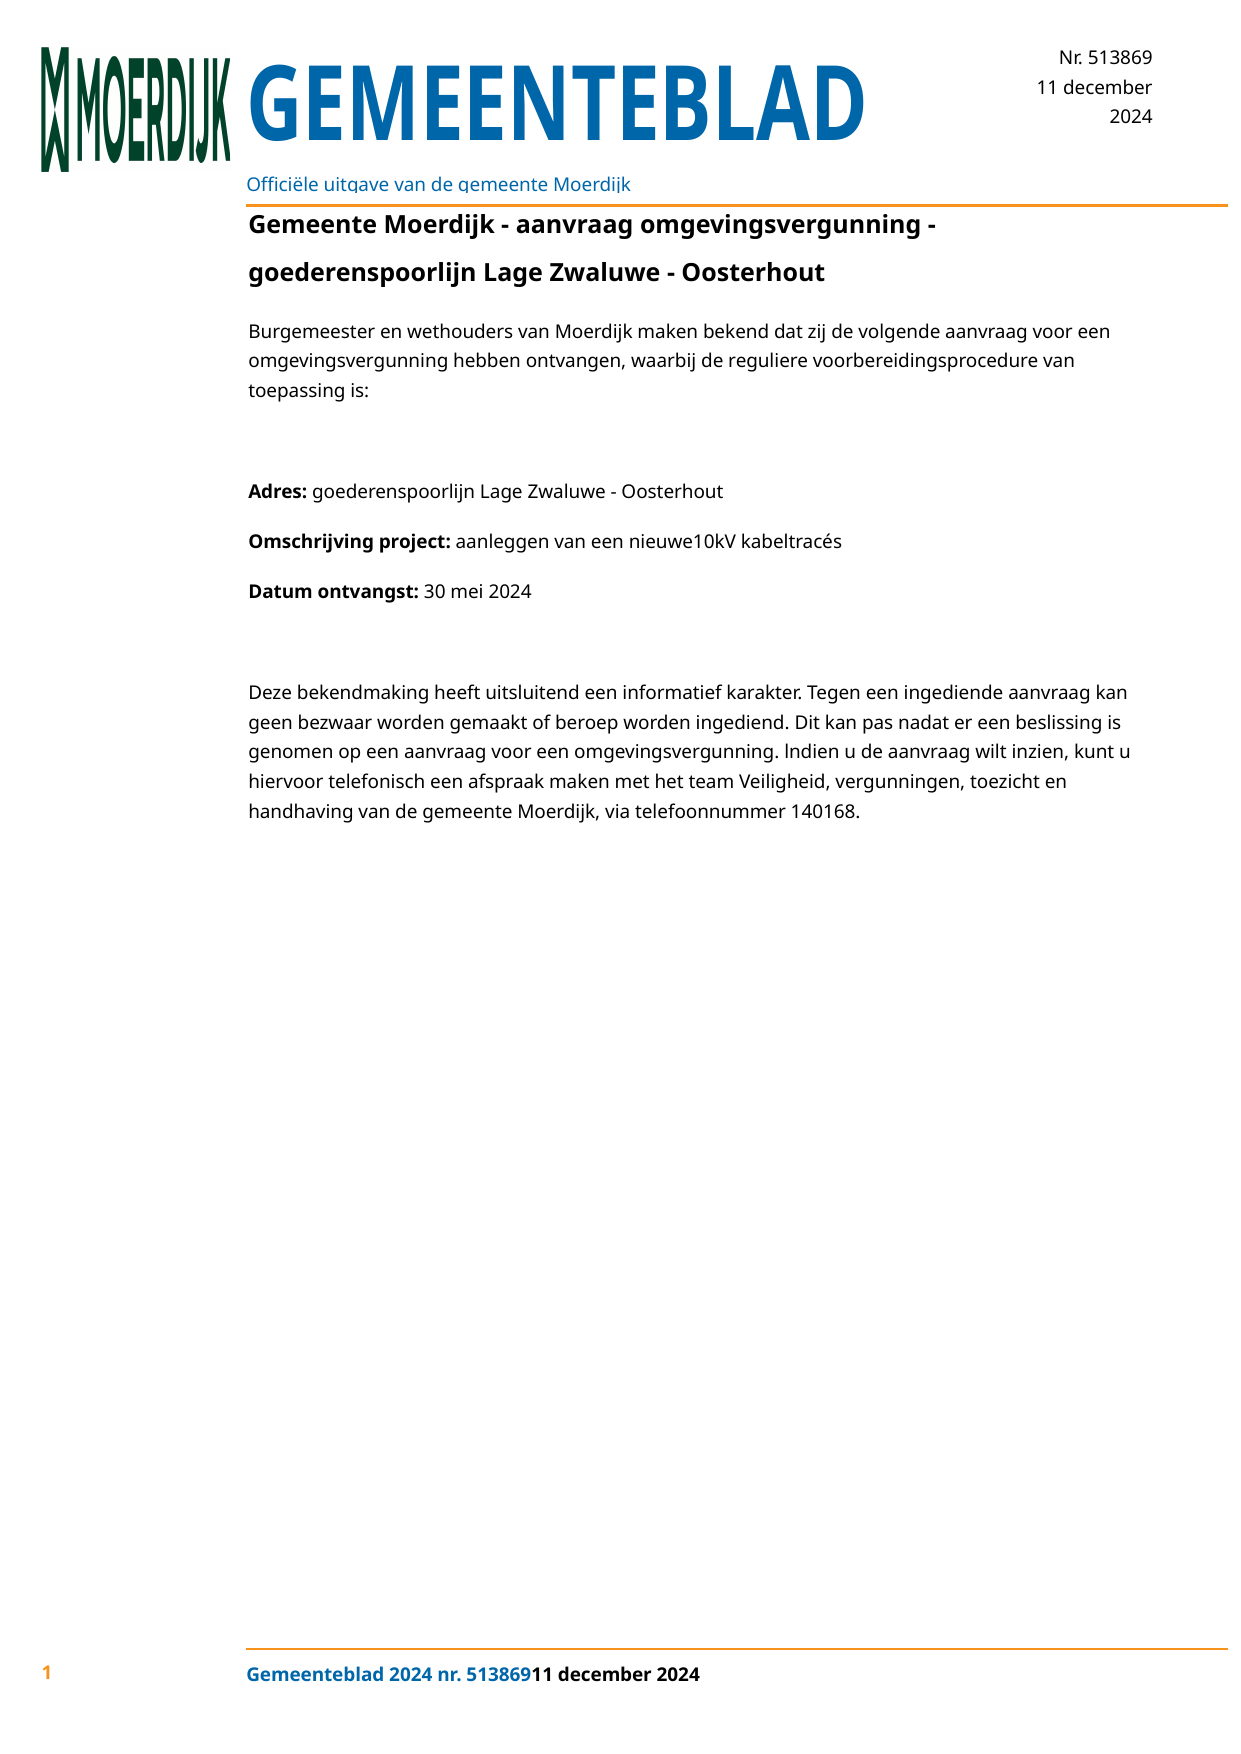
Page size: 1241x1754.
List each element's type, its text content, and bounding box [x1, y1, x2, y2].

picture [41, 47, 231, 172]
text Burgemeester en wethouders van Moerdijk maken bekend dat zij de volgende aanvraag voor een omgevingsvergunning hebben ontvangen, waarbij de reguliere voorbereidingsprocedure van toepassing is: [248, 318, 1152, 403]
text Adres: goederenspoorlijn Lage Zwaluwe - Oosterhout [248, 478, 1152, 504]
text Datum ontvangst: 30 mei 2024 [248, 579, 1152, 604]
text Deze bekendmaking heeft uitsluitend een informatief karakter. Tegen een ingediende aanvraag kan geen bezwaar worden gemaakt of beroep worden ingediend. Dit kan pas nadat er een beslissing is genomen op een aanvraag voor een omgevingsvergunning. lndien u de aanvraag wilt inzien, kunt u hiervoor telefonisch een afspraak maken met het team Veiligheid, vergunningen, toezicht en handhaving van de gemeente Moerdijk, via telefoonnummer 140168. [248, 679, 1152, 824]
text Omschrijving project: aanleggen van een nieuwe10kV kabeltracés [248, 528, 1152, 554]
text Gemeente Moerdijk - aanvraag omgevingsvergunning - goederenspoorlijn Lage Zwaluwe - Oosterhout [248, 207, 1152, 288]
